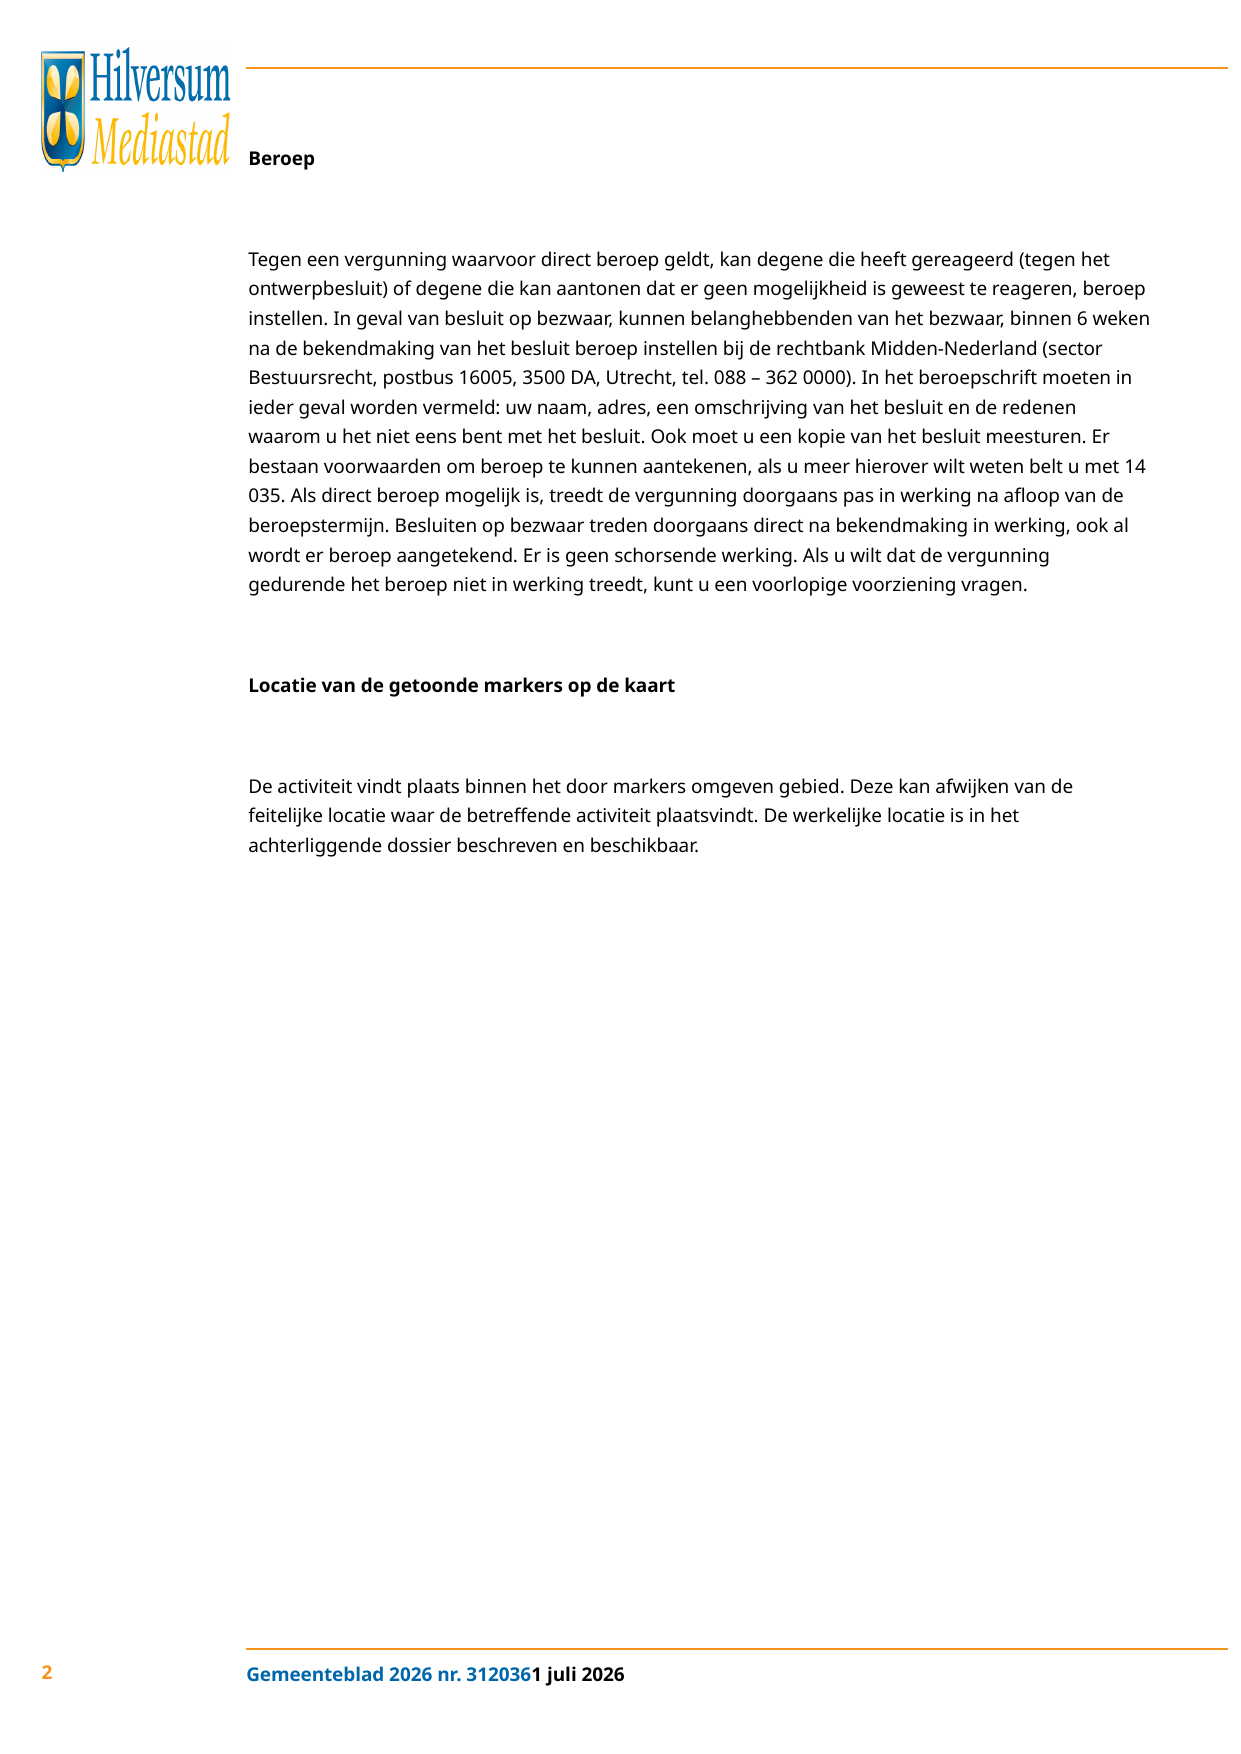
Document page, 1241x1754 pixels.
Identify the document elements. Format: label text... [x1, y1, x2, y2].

text Beroep [248, 145, 1152, 171]
text Tegen een vergunning waarvoor direct beroep geldt, kan degene die heeft gereageerd (tegen het ontwerpbesluit) of degene die kan aantonen dat er geen mogelijkheid is geweest te reageren, beroep instellen. In geval van besluit op bezwaar, kunnen belanghebbenden van het bezwaar, binnen 6 weken na de bekendmaking van het besluit beroep instellen bij de rechtbank Midden-Nederland (sector Bestuursrecht, postbus 16005, 3500 DA, Utrecht, tel. 088 – 362 0000). In het beroepschrift moeten in ieder geval worden vermeld: uw naam, adres, een omschrijving van het besluit en de redenen waarom u het niet eens bent met het besluit. Ook moet u een kopie van het besluit meesturen. Er bestaan voorwaarden om beroep te kunnen aantekenen, als u meer hierover wilt weten belt u met 14 035. Als direct beroep mogelijk is, treedt de vergunning doorgaans pas in werking na afloop van de beroepstermijn. Besluiten op bezwaar treden doorgaans direct na bekendmaking in werking, ook al wordt er beroep aangetekend. Er is geen schorsende werking. Als u wilt dat de vergunning gedurende het beroep niet in werking treedt, kunt u een voorlopige voorziening vragen. [248, 246, 1152, 597]
text Locatie van de getoonde markers op de kaart [248, 672, 1152, 698]
picture [41, 47, 231, 172]
text De activiteit vindt plaats binnen het door markers omgeven gebied. Deze kan afwijken van de feitelijke locatie waar de betreffende activiteit plaatsvindt. De werkelijke locatie is in het achterliggende dossier beschreven en beschikbaar. [248, 773, 1152, 858]
